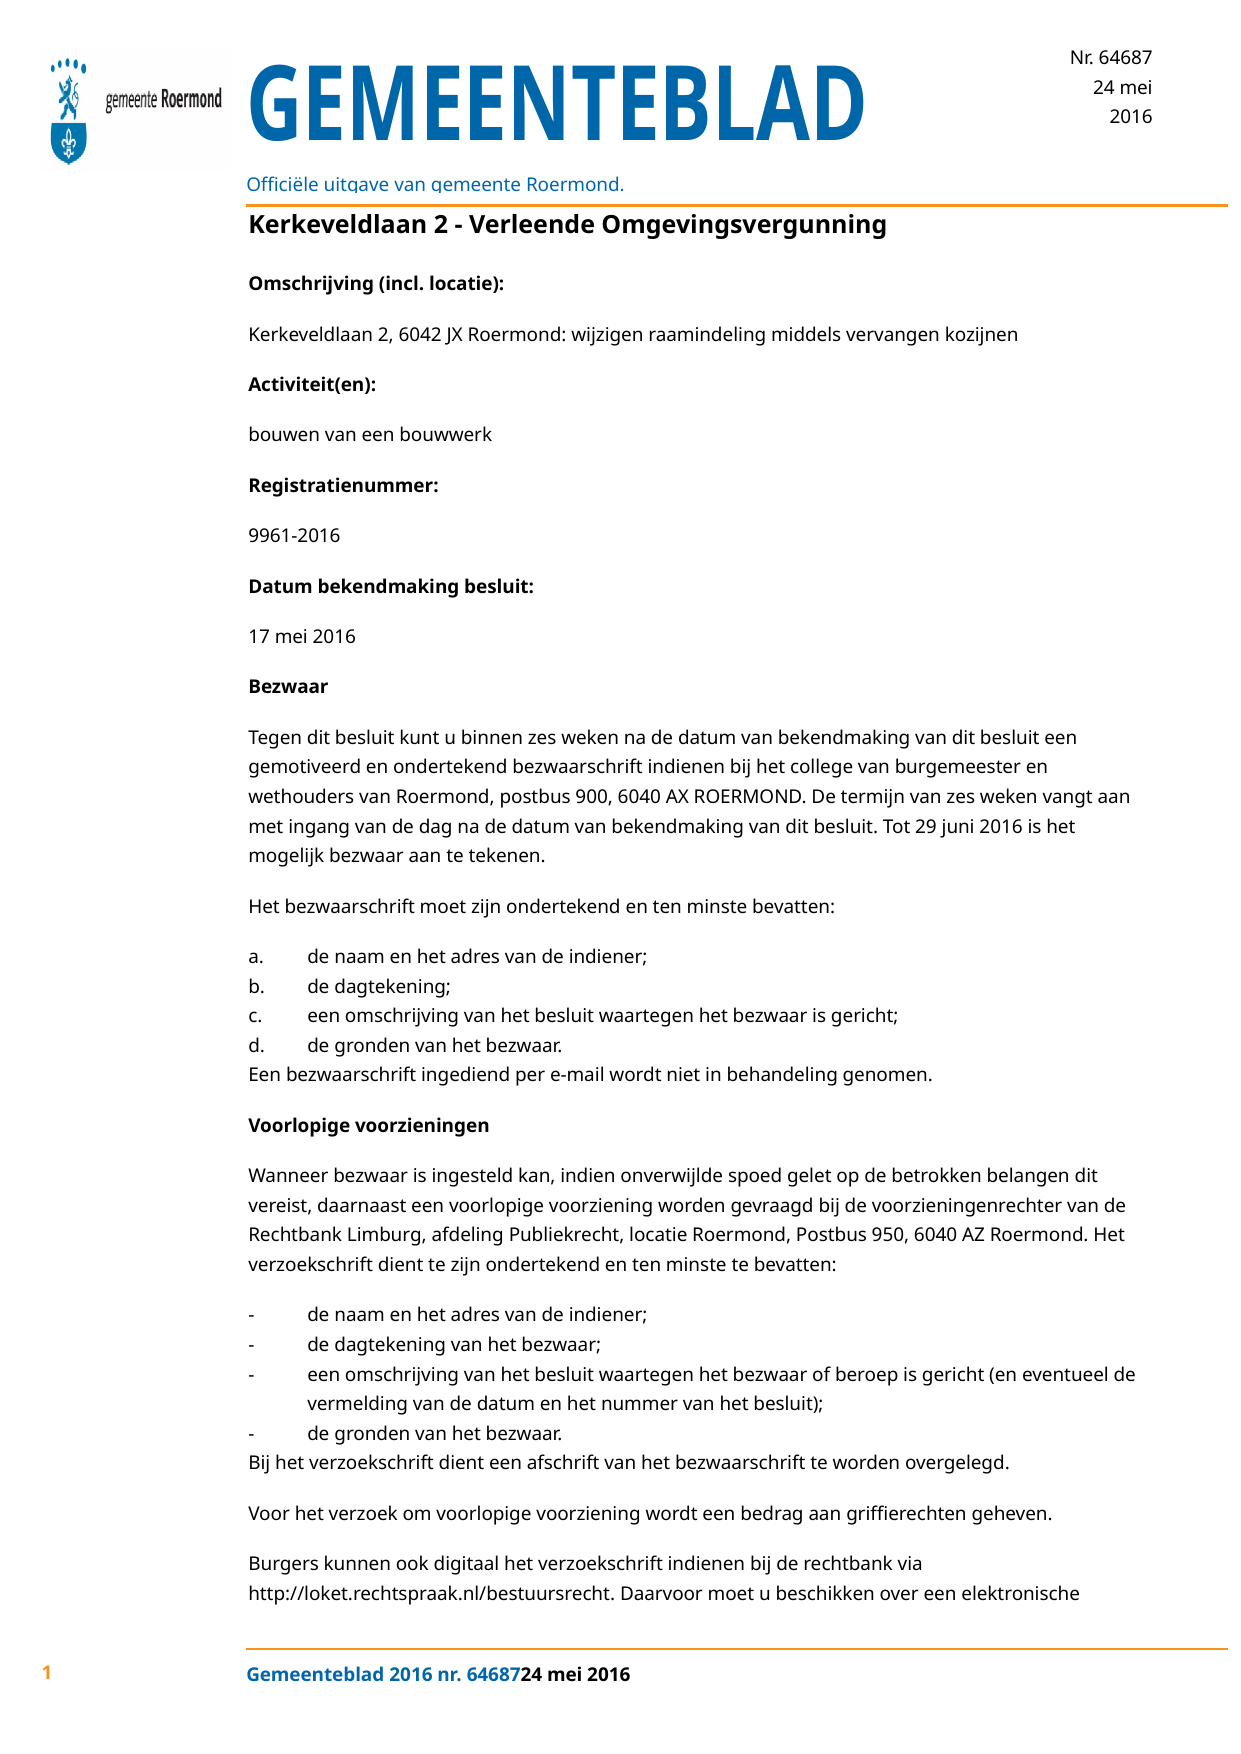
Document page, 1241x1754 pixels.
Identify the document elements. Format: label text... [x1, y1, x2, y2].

text Bij het verzoekschrift dient een afschrift van het bezwaarschrift te worden overgelegd. [248, 1449, 1152, 1475]
list een omschrijving van het besluit waartegen het bezwaar is gericht; [248, 1002, 1152, 1028]
text 9961-2016 [248, 522, 1152, 548]
text Voor het verzoek om voorlopige voorziening wordt een bedrag aan griffierechten geheven. [248, 1500, 1152, 1526]
list een omschrijving van het besluit waartegen het bezwaar of beroep is gericht (en eventueel de vermelding van de datum en het nummer van het besluit); [248, 1361, 1152, 1416]
list de gronden van het bezwaar. [248, 1032, 1152, 1058]
text Kerkeveldlaan 2 - Verleende Omgevingsvergunning [248, 207, 1152, 241]
text Registratienummer: [248, 472, 1152, 498]
text Bezwaar [248, 674, 1152, 699]
text Tegen dit besluit kunt u binnen zes weken na de datum van bekendmaking van dit besluit een gemotiveerd en ondertekend bezwaarschrift indienen bij het college van burgemeester en wethouders van Roermond, postbus 900, 6040 AX ROERMOND. De termijn van zes weken vangt aan met ingang van de dag na de datum van bekendmaking van dit besluit. Tot 29 juni 2016 is het mogelijk bezwaar aan te tekenen. [248, 724, 1152, 868]
text Voorlopige voorzieningen [248, 1112, 1152, 1138]
text 17 mei 2016 [248, 623, 1152, 649]
text Datum bekendmaking besluit: [248, 573, 1152, 598]
picture [41, 47, 231, 172]
list de naam en het adres van de indiener; [248, 1302, 1152, 1327]
text Activiteit(en): [248, 371, 1152, 397]
text Omschrijving (incl. locatie): [248, 270, 1152, 296]
text Het bezwaarschrift moet zijn ondertekend en ten minste bevatten: [248, 893, 1152, 918]
text Een bezwaarschrift ingediend per e-mail wordt niet in behandeling genomen. [248, 1062, 1152, 1087]
text Wanneer bezwaar is ingesteld kan, indien onverwijlde spoed gelet op de betrokken belangen dit vereist, daarnaast een voorlopige voorziening worden gevraagd bij de voorzieningenrechter van de Rechtbank Limburg, afdeling Publiekrecht, locatie Roermond, Postbus 950, 6040 AZ Roermond. Het verzoekschrift dient te zijn ondertekend en ten minste te bevatten: [248, 1162, 1152, 1277]
list de naam en het adres van de indiener; [248, 943, 1152, 969]
text Kerkeveldlaan 2, 6042 JX Roermond: wijzigen raamindeling middels vervangen kozijnen [248, 321, 1152, 346]
text Burgers kunnen ook digitaal het verzoekschrift indienen bij de rechtbank via http://loket.rechtspraak.nl/bestuursrecht. Daarvoor moet u beschikken over een elektronische [248, 1550, 1152, 1606]
text bouwen van een bouwwerk [248, 422, 1152, 447]
list de dagtekening van het bezwaar; [248, 1331, 1152, 1357]
list de dagtekening; [248, 973, 1152, 998]
list de gronden van het bezwaar. [248, 1420, 1152, 1446]
